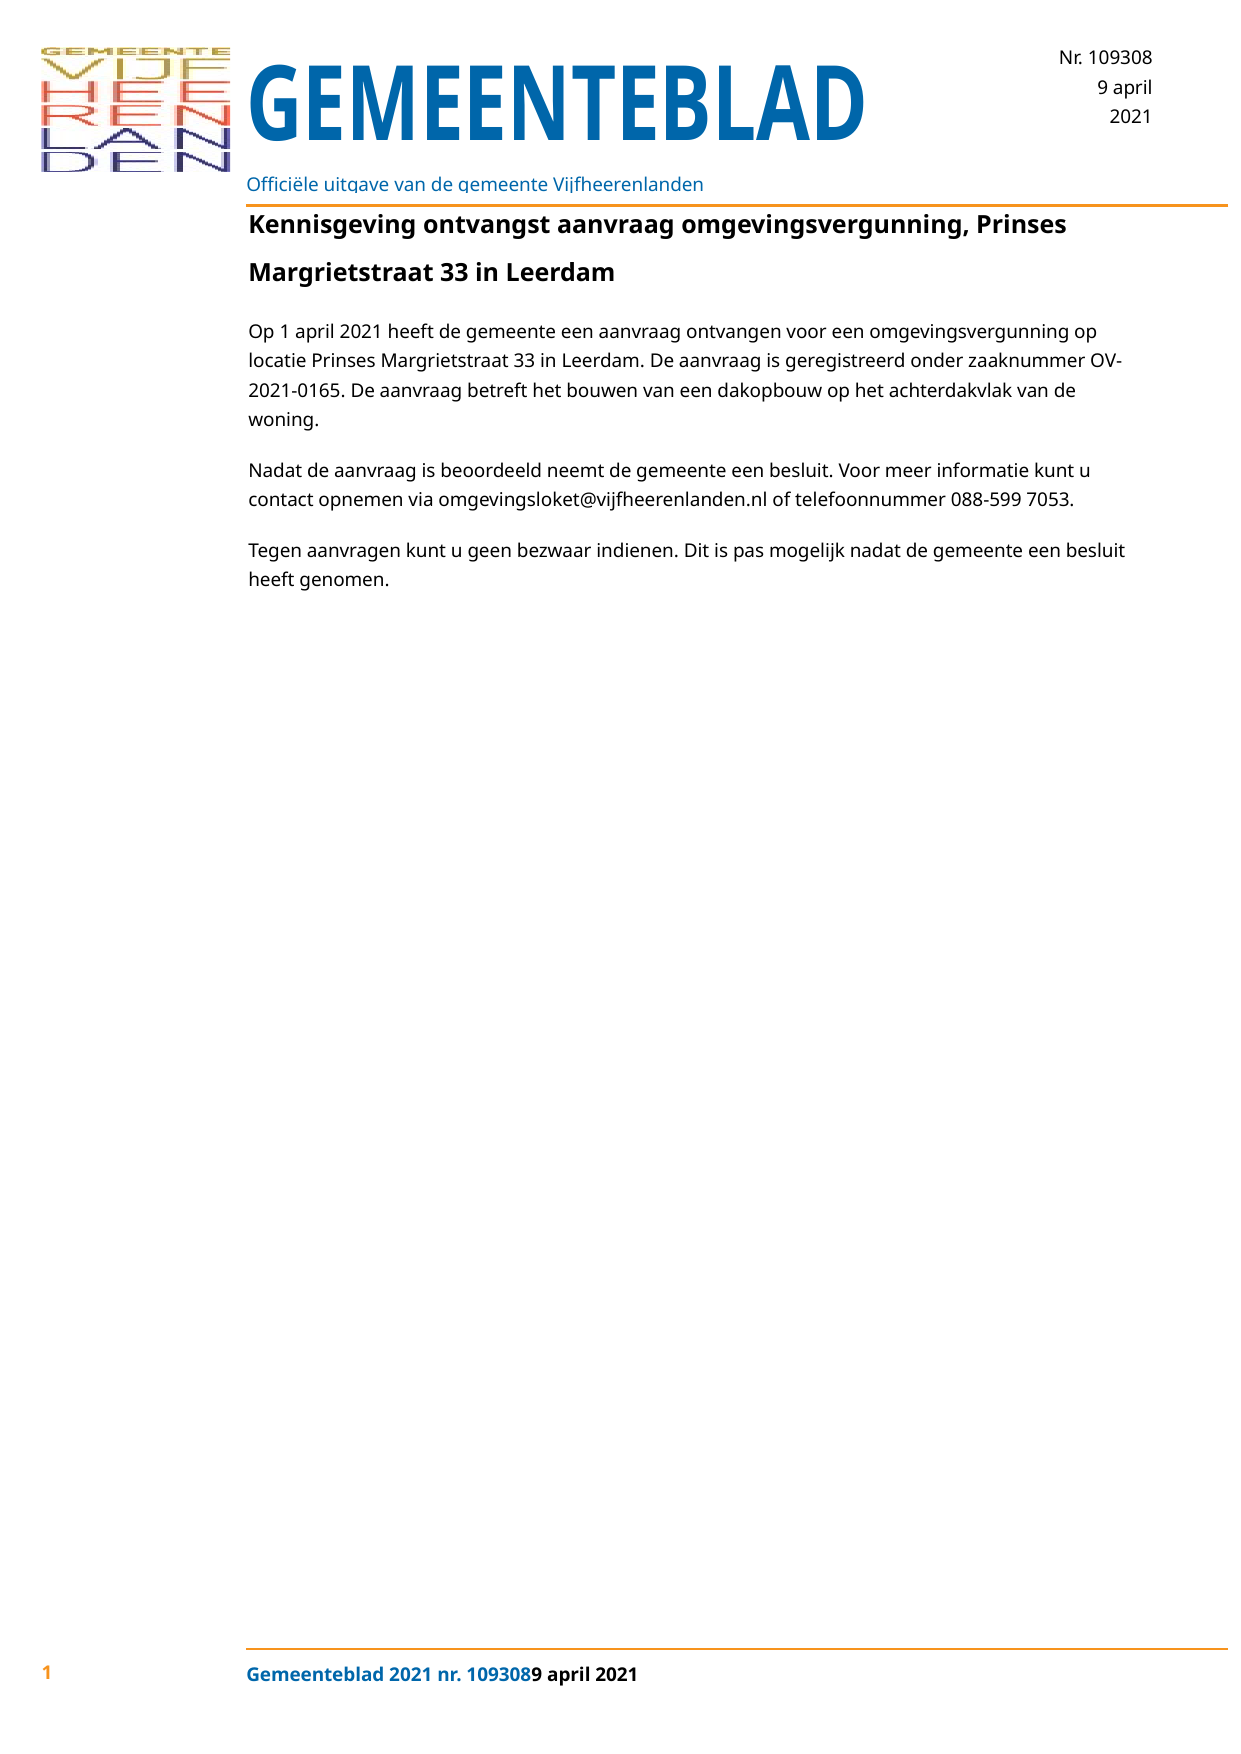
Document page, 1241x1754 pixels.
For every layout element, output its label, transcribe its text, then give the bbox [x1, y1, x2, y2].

text Nadat de aanvraag is beoordeeld neemt de gemeente een besluit. Voor meer informatie kunt u contact opnemen via omgevingsloket@vijfheerenlanden.nl of telefoonnummer 088-599 7053. [248, 457, 1152, 512]
picture [41, 47, 231, 172]
text Kennisgeving ontvangst aanvraag omgevingsvergunning, Prinses Margrietstraat 33 in Leerdam [248, 207, 1152, 288]
text Op 1 april 2021 heeft de gemeente een aanvraag ontvangen voor een omgevingsvergunning op locatie Prinses Margrietstraat 33 in Leerdam. De aanvraag is geregistreerd onder zaaknummer OV-2021-0165. De aanvraag betreft het bouwen van een dakopbouw op het achterdakvlak van de woning. [248, 318, 1152, 432]
text Tegen aanvragen kunt u geen bezwaar indienen. Dit is pas mogelijk nadat de gemeente een besluit heeft genomen. [248, 537, 1152, 592]
